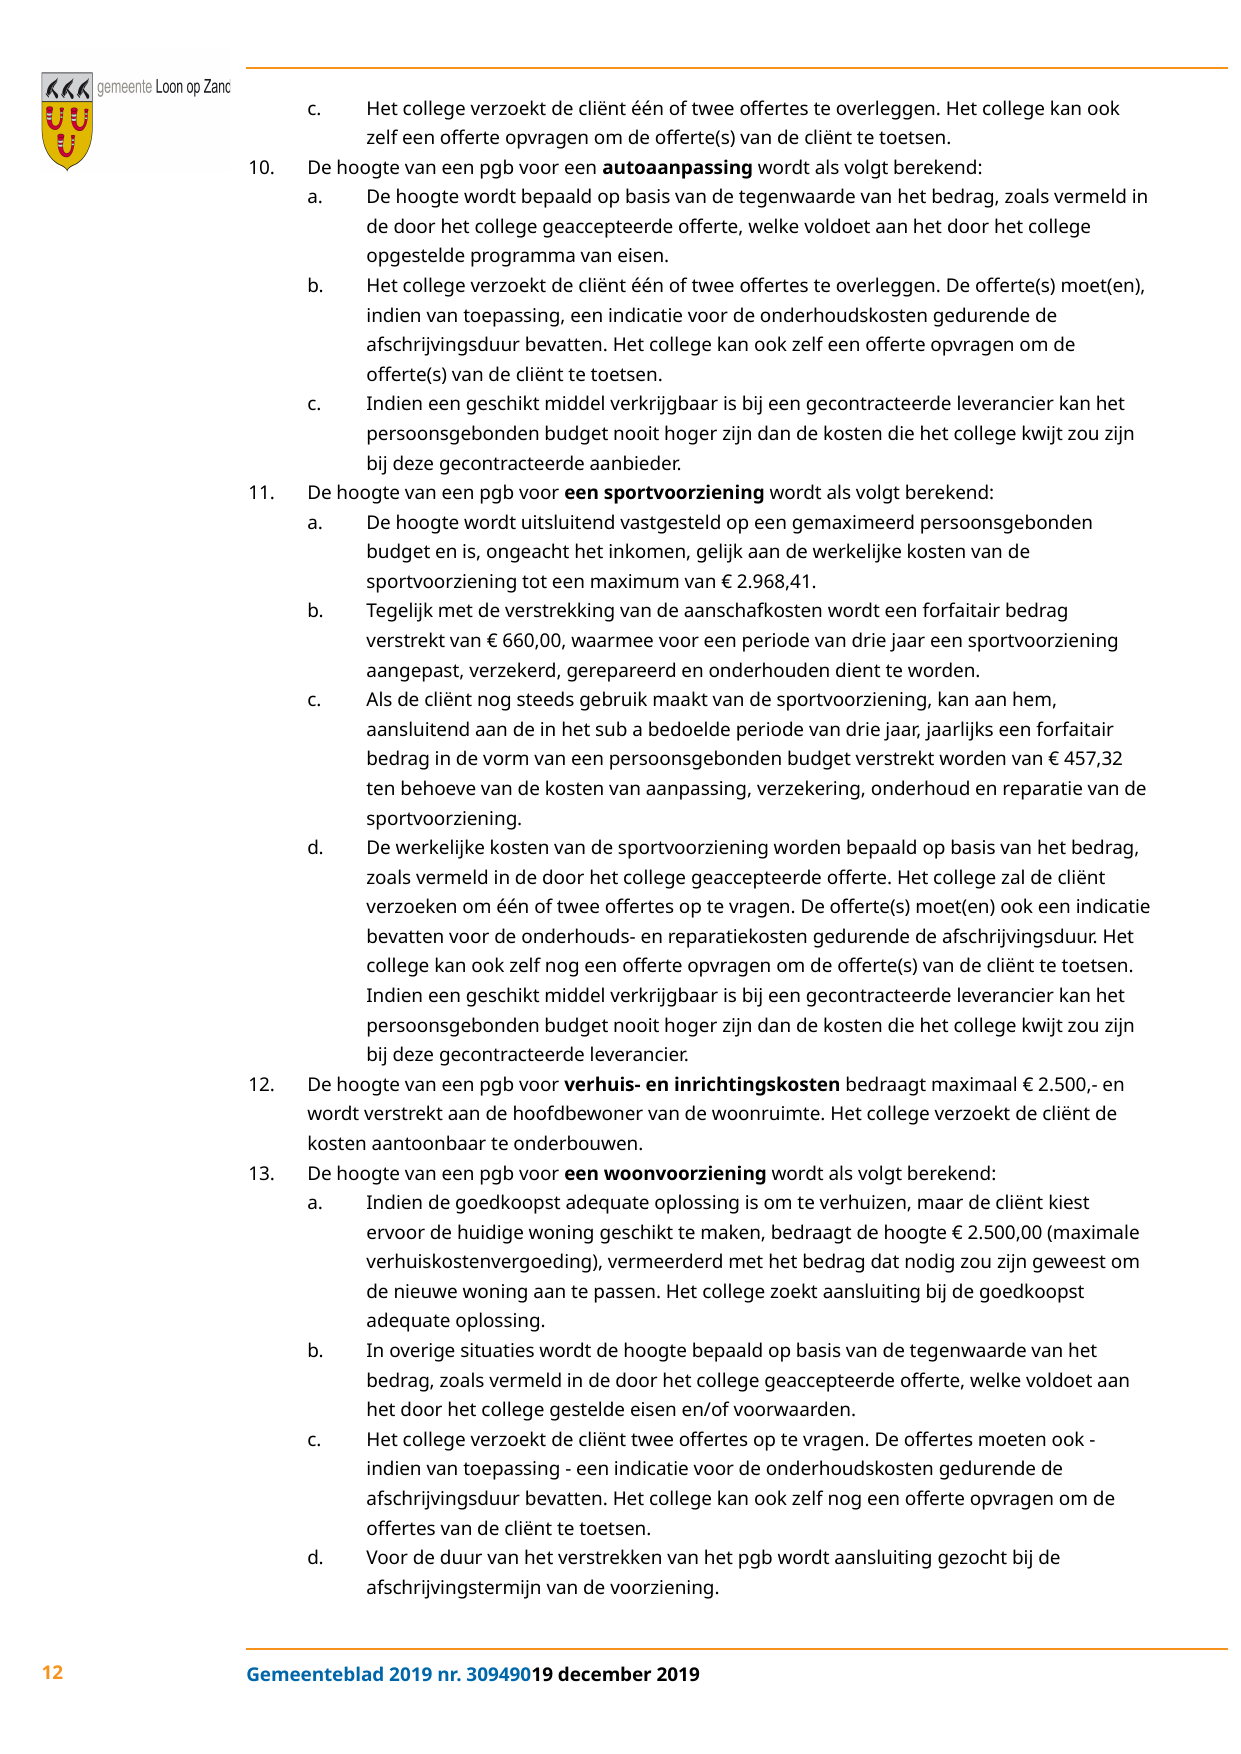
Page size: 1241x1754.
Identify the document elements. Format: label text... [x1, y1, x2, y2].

list Het college verzoekt de cliënt één of twee offertes te overleggen. Het college kan ook zelf een offerte opvragen om de offerte(s) van de cliënt te toetsen. [307, 95, 1152, 150]
list Het college verzoekt de cliënt twee offertes op te vragen. De offertes moeten ook - indien van toepassing - een indicatie voor de onderhoudskosten gedurende de afschrijvingsduur bevatten. Het college kan ook zelf nog een offerte opvragen om de offertes van de cliënt te toetsen. [307, 1426, 1152, 1541]
list De hoogte van een pgb voor een woonvoorziening wordt als volgt berekend: [248, 1160, 1152, 1186]
list De hoogte van een pgb voor een sportvoorziening wordt als volgt berekend: [248, 479, 1152, 505]
list Het college verzoekt de cliënt één of twee offertes te overleggen. De offerte(s) moet(en), indien van toepassing, een indicatie voor de onderhoudskosten gedurende de afschrijvingsduur bevatten. Het college kan ook zelf een offerte opvragen om de offerte(s) van de cliënt te toetsen. [307, 272, 1152, 387]
list Als de cliënt nog steeds gebruik maakt van de sportvoorziening, kan aan hem, aansluitend aan de in het sub a bedoelde periode van drie jaar, jaarlijks een forfaitair bedrag in de vorm van een persoonsgebonden budget verstrekt worden van € 457,32 ten behoeve van de kosten van aanpassing, verzekering, onderhoud en reparatie van de sportvoorziening. [307, 686, 1152, 831]
list Indien de goedkoopst adequate oplossing is om te verhuizen, maar de cliënt kiest ervoor de huidige woning geschikt te maken, bedraagt de hoogte € 2.500,00 (maximale verhuiskostenvergoeding), vermeerderd met het bedrag dat nodig zou zijn geweest om de nieuwe woning aan te passen. Het college zoekt aansluiting bij de goedkoopst adequate oplossing. [307, 1189, 1152, 1333]
list De hoogte van een pgb voor een autoaanpassing wordt als volgt berekend: [248, 154, 1152, 180]
list Tegelijk met de verstrekking van de aanschafkosten wordt een forfaitair bedrag verstrekt van € 660,00, waarmee voor een periode van drie jaar een sportvoorziening aangepast, verzekerd, gerepareerd en onderhouden dient te worden. [307, 598, 1152, 683]
list In overige situaties wordt de hoogte bepaald op basis van de tegenwaarde van het bedrag, zoals vermeld in de door het college geaccepteerde offerte, welke voldoet aan het door het college gestelde eisen en/of voorwaarden. [307, 1337, 1152, 1422]
list De hoogte wordt bepaald op basis van de tegenwaarde van het bedrag, zoals vermeld in de door het college geaccepteerde offerte, welke voldoet aan het door het college opgestelde programma van eisen. [307, 183, 1152, 268]
list Voor de duur van het verstrekken van het pgb wordt aansluiting gezocht bij de afschrijvingstermijn van de voorziening. [307, 1544, 1152, 1600]
picture [41, 47, 231, 172]
list Indien een geschikt middel verkrijgbaar is bij een gecontracteerde leverancier kan het persoonsgebonden budget nooit hoger zijn dan de kosten die het college kwijt zou zijn bij deze gecontracteerde aanbieder. [307, 391, 1152, 476]
list De hoogte wordt uitsluitend vastgesteld op een gemaximeerd persoonsgebonden budget en is, ongeacht het inkomen, gelijk aan de werkelijke kosten van de sportvoorziening tot een maximum van € 2.968,41. [307, 509, 1152, 594]
list De hoogte van een pgb voor verhuis- en inrichtingskosten bedraagt maximaal € 2.500,- en wordt verstrekt aan de hoofdbewoner van de woonruimte. Het college verzoekt de cliënt de kosten aantoonbaar te onderbouwen. [248, 1071, 1152, 1156]
list De werkelijke kosten van de sportvoorziening worden bepaald op basis van het bedrag, zoals vermeld in de door het college geaccepteerde offerte. Het college zal de cliënt verzoeken om één of twee offertes op te vragen. De offerte(s) moet(en) ook een indicatie bevatten voor de onderhouds- en reparatiekosten gedurende de afschrijvingsduur. Het college kan ook zelf nog een offerte opvragen om de offerte(s) van de cliënt te toetsen. Indien een geschikt middel verkrijgbaar is bij een gecontracteerde leverancier kan het persoonsgebonden budget nooit hoger zijn dan de kosten die het college kwijt zou zijn bij deze gecontracteerde leverancier. [307, 834, 1152, 1067]
